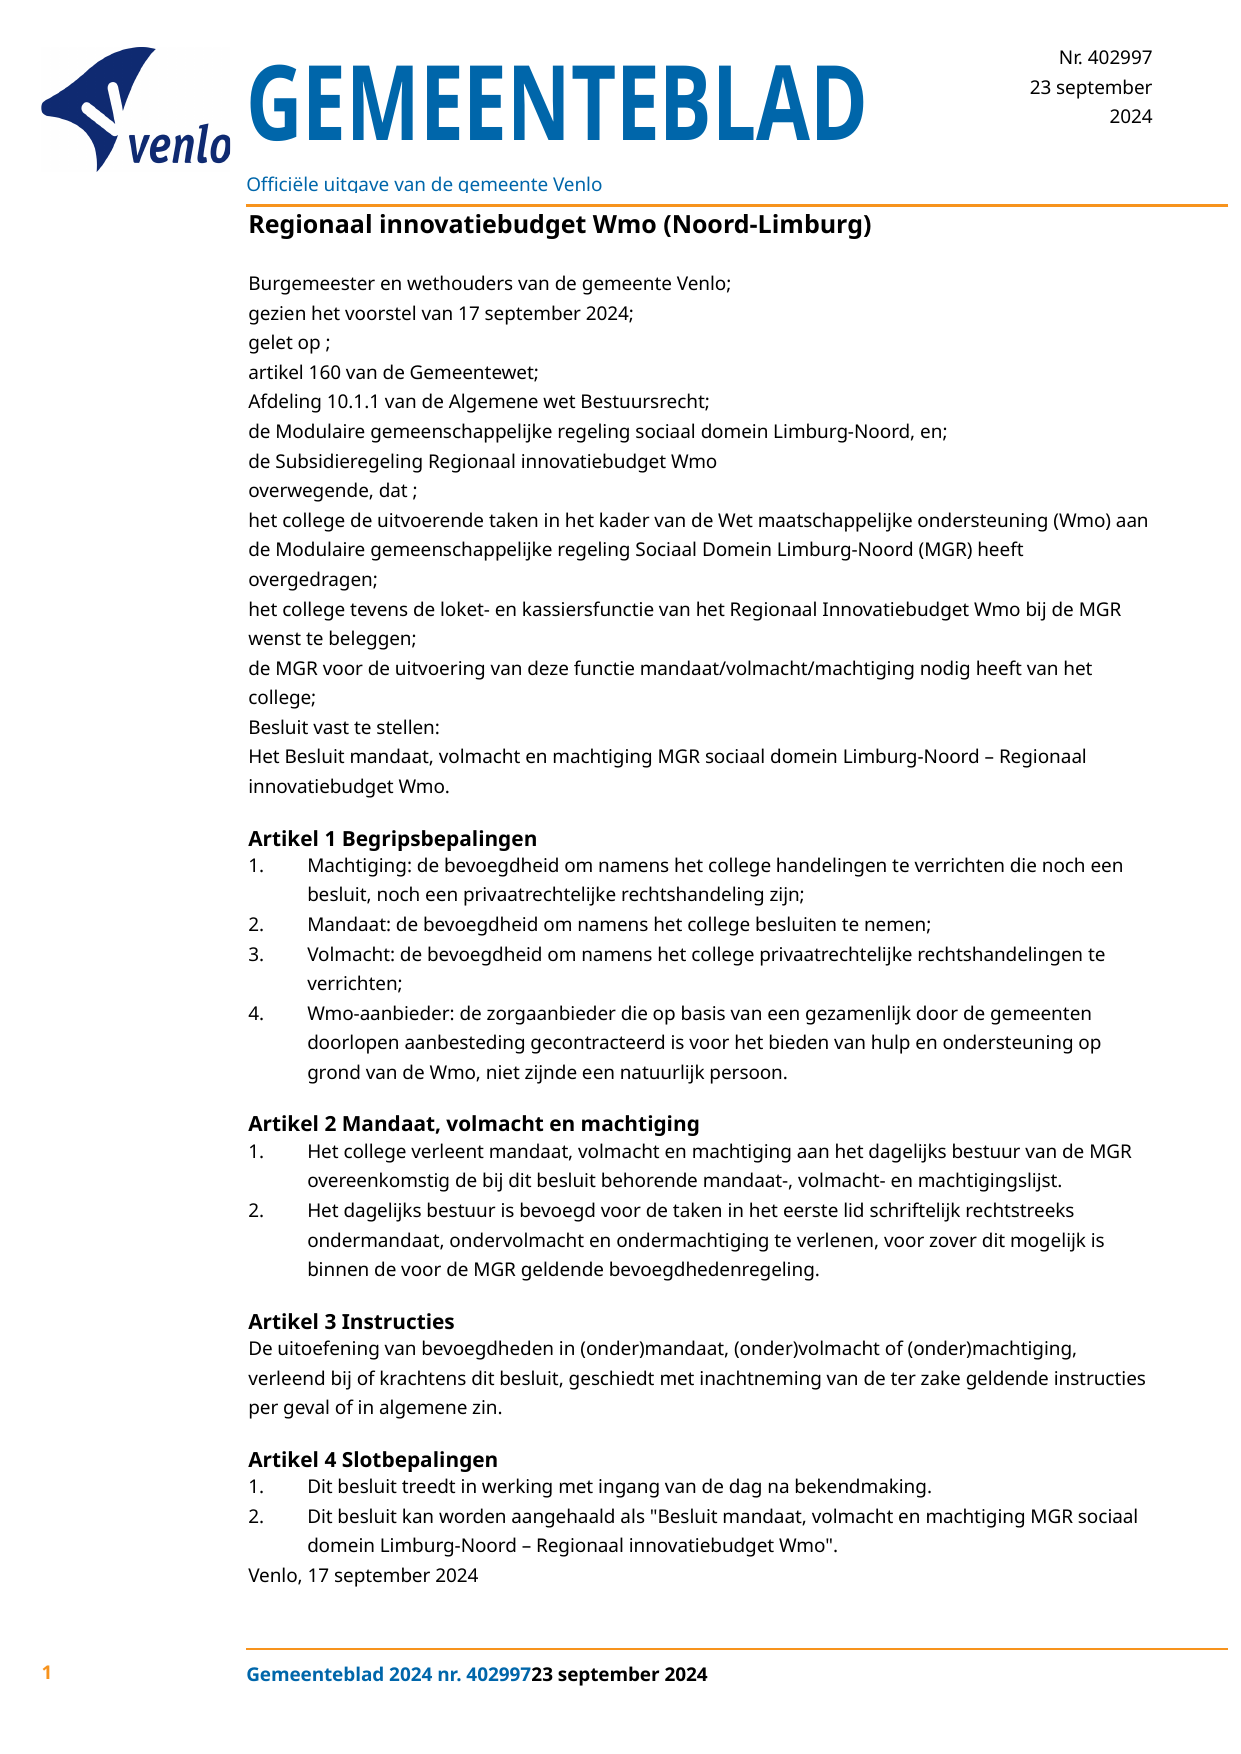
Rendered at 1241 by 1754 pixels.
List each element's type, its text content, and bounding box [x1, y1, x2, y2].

list Het college verleent mandaat, volmacht en machtiging aan het dagelijks bestuur van de MGR overeenkomstig de bij dit besluit behorende mandaat-, volmacht- en machtigingslijst. [248, 1138, 1152, 1193]
text Artikel 2 Mandaat, volmacht en machtiging [248, 1109, 1152, 1138]
list Mandaat: de bevoegdheid om namens het college besluiten te nemen; [248, 911, 1152, 937]
list Het dagelijks bestuur is bevoegd voor de taken in het eerste lid schriftelijk rechtstreeks ondermandaat, ondervolmacht en ondermachtiging te verlenen, voor zover dit mogelijk is binnen de voor de MGR geldende bevoegdhedenregeling. [248, 1197, 1152, 1282]
text Burgemeester en wethouders van de gemeente Venlo; [248, 270, 1152, 296]
text Afdeling 10.1.1 van de Algemene wet Bestuursrecht; [248, 389, 1152, 414]
text De uitoefening van bevoegdheden in (onder)mandaat, (onder)volmacht of (onder)machtiging, verleend bij of krachtens dit besluit, geschiedt met inachtneming van de ter zake geldende instructies per geval of in algemene zin. [248, 1335, 1152, 1420]
list Volmacht: de bevoegdheid om namens het college privaatrechtelijke rechtshandelingen te verrichten; [248, 941, 1152, 996]
text Het Besluit mandaat, volmacht en machtiging MGR sociaal domein Limburg-Noord – Regionaal innovatiebudget Wmo. [248, 744, 1152, 799]
text overwegende, dat ; [248, 477, 1152, 503]
text Venlo, 17 september 2024 [248, 1562, 1152, 1588]
text de Modulaire gemeenschappelijke regeling sociaal domein Limburg-Noord, en; [248, 418, 1152, 444]
text gezien het voorstel van 17 september 2024; [248, 300, 1152, 326]
list Dit besluit treedt in werking met ingang van de dag na bekendmaking. [248, 1473, 1152, 1499]
picture [41, 47, 231, 172]
text gelet op ; [248, 329, 1152, 355]
text Artikel 4 Slotbepalingen [248, 1445, 1152, 1473]
text Artikel 1 Begripsbepalingen [248, 824, 1152, 852]
text de MGR voor de uitvoering van deze functie mandaat/volmacht/machtiging nodig heeft van het college; [248, 655, 1152, 710]
text het college tevens de loket- en kassiersfunctie van het Regionaal Innovatiebudget Wmo bij de MGR wenst te beleggen; [248, 596, 1152, 651]
text Regionaal innovatiebudget Wmo (Noord-Limburg) [248, 207, 1152, 241]
text de Subsidieregeling Regionaal innovatiebudget Wmo [248, 448, 1152, 473]
text Artikel 3 Instructies [248, 1307, 1152, 1335]
list Wmo-aanbieder: de zorgaanbieder die op basis van een gezamenlijk door de gemeenten doorlopen aanbesteding gecontracteerd is voor het bieden van hulp en ondersteuning op grond van de Wmo, niet zijnde een natuurlijk persoon. [248, 1000, 1152, 1085]
text Besluit vast te stellen: [248, 714, 1152, 740]
text artikel 160 van de Gemeentewet; [248, 359, 1152, 385]
text het college de uitvoerende taken in het kader van de Wet maatschappelijke ondersteuning (Wmo) aan de Modulaire gemeenschappelijke regeling Sociaal Domein Limburg-Noord (MGR) heeft overgedragen; [248, 507, 1152, 592]
list Dit besluit kan worden aangehaald als "Besluit mandaat, volmacht en machtiging MGR sociaal domein Limburg-Noord – Regionaal innovatiebudget Wmo". [248, 1503, 1152, 1558]
list Machtiging: de bevoegdheid om namens het college handelingen te verrichten die noch een besluit, noch een privaatrechtelijke rechtshandeling zijn; [248, 852, 1152, 907]
